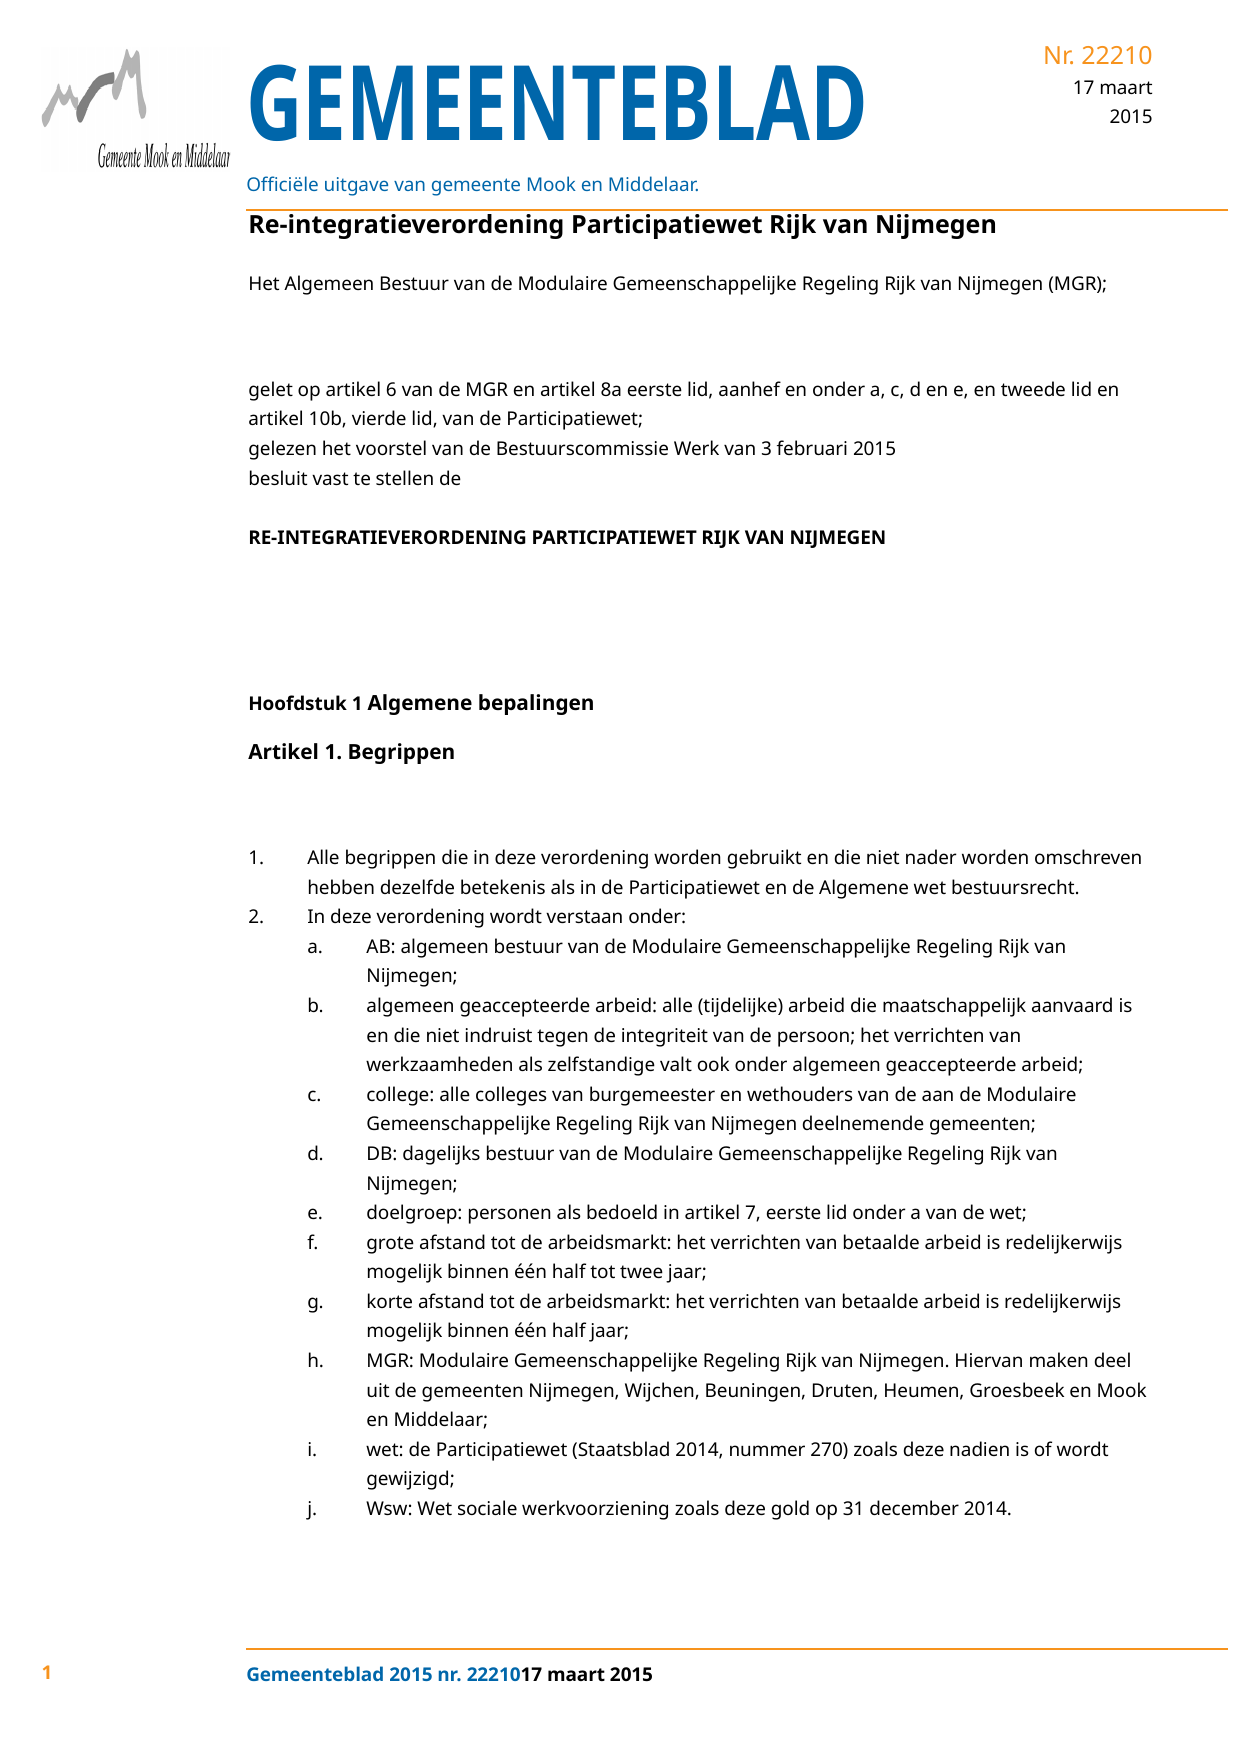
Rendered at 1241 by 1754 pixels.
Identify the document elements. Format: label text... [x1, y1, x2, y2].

list DB: dagelijks bestuur van de Modulaire Gemeenschappelijke Regeling Rijk van Nijmegen; [307, 1140, 1152, 1195]
list Wsw: Wet sociale werkvoorziening zoals deze gold op 31 december 2014. [307, 1495, 1152, 1521]
list In deze verordening wordt verstaan onder: [248, 903, 1152, 929]
list college: alle colleges van burgemeester en wethouders van de aan de Modulaire Gemeenschappelijke Regeling Rijk van Nijmegen deelnemende gemeenten; [307, 1081, 1152, 1136]
text RE-INTEGRATIEVERORDENING PARTICIPATIEWET RIJK VAN NIJMEGEN [248, 524, 1152, 550]
text Artikel 1. Begrippen [248, 737, 1152, 765]
list doelgroep: personen als bedoeld in artikel 7, eerste lid onder a van de wet; [307, 1199, 1152, 1225]
text gelet op artikel 6 van de MGR en artikel 8a eerste lid, aanhef en onder a, c, d en e, en tweede lid en artikel 10b, vierde lid, van de Participatiewet; [248, 376, 1152, 431]
list grote afstand tot de arbeidsmarkt: het verrichten van betaalde arbeid is redelijkerwijs mogelijk binnen één half tot twee jaar; [307, 1229, 1152, 1284]
text besluit vast te stellen de [248, 465, 1152, 491]
list Alle begrippen die in deze verordening worden gebruikt en die niet nader worden omschreven hebben dezelfde betekenis als in de Participatiewet en de Algemene wet bestuursrecht. [248, 844, 1152, 899]
list AB: algemeen bestuur van de Modulaire Gemeenschappelijke Regeling Rijk van Nijmegen; [307, 933, 1152, 988]
text Het Algemeen Bestuur van de Modulaire Gemeenschappelijke Regeling Rijk van Nijmegen (MGR); [248, 270, 1152, 296]
text Re-integratieverordening Participatiewet Rijk van Nijmegen [248, 211, 1152, 241]
text gelezen het voorstel van de Bestuurscommissie Werk van 3 februari 2015 [248, 435, 1152, 461]
picture [41, 47, 231, 172]
list wet: de Participatiewet (Staatsblad 2014, nummer 270) zoals deze nadien is of wordt gewijzigd; [307, 1436, 1152, 1491]
list MGR: Modulaire Gemeenschappelijke Regeling Rijk van Nijmegen. Hiervan maken deel uit de gemeenten Nijmegen, Wijchen, Beuningen, Druten, Heumen, Groesbeek en Mook en Middelaar; [307, 1347, 1152, 1432]
text Hoofdstuk 1 Algemene bepalingen [248, 688, 1152, 716]
list korte afstand tot de arbeidsmarkt: het verrichten van betaalde arbeid is redelijkerwijs mogelijk binnen één half jaar; [307, 1288, 1152, 1343]
list algemeen geaccepteerde arbeid: alle (tijdelijke) arbeid die maatschappelijk aanvaard is en die niet indruist tegen de integriteit van de persoon; het verrichten van werkzaamheden als zelfstandige valt ook onder algemeen geaccepteerde arbeid; [307, 992, 1152, 1077]
